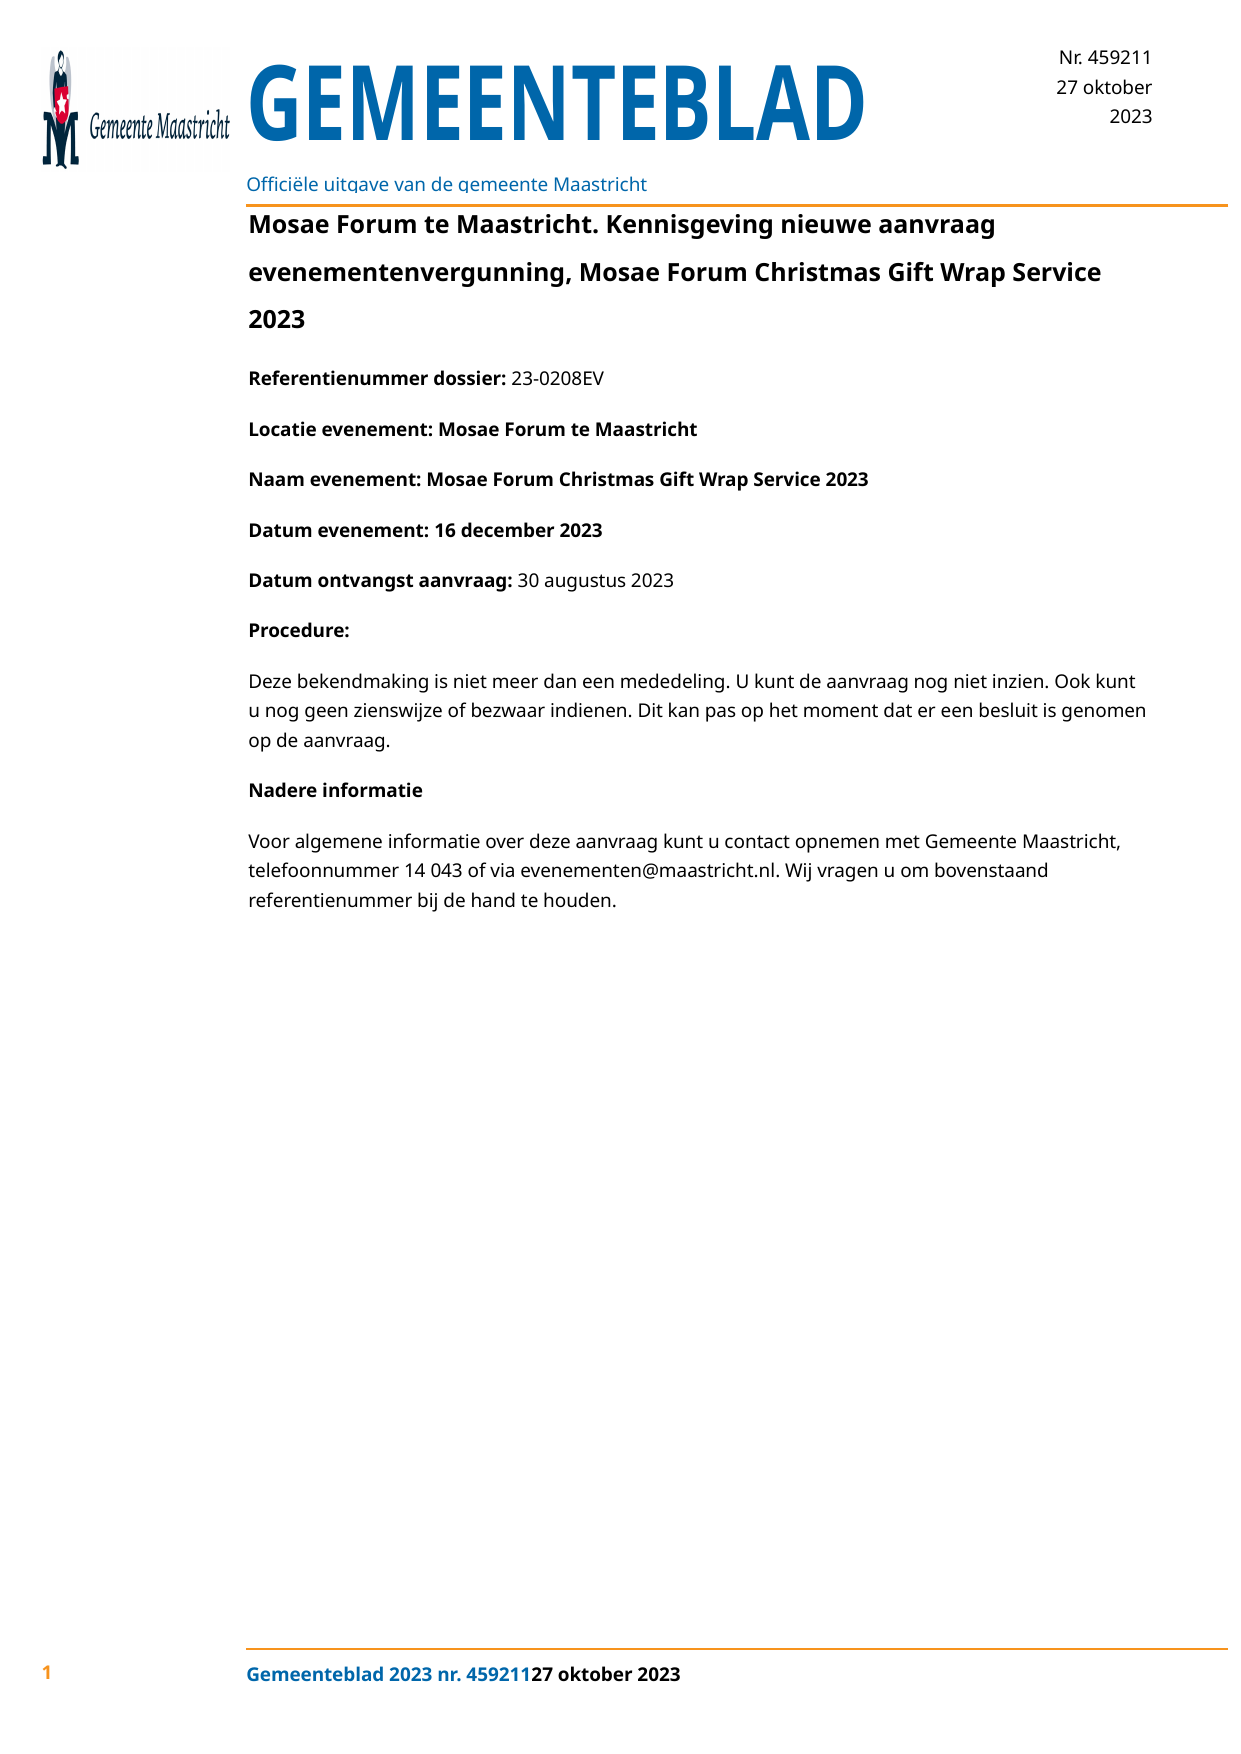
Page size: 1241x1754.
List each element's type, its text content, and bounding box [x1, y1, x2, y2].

text Procedure: [248, 618, 1152, 643]
text Datum evenement: 16 december 2023 [248, 517, 1152, 542]
text Nadere informatie [248, 778, 1152, 803]
text Naam evenement: Mosae Forum Christmas Gift Wrap Service 2023 [248, 466, 1152, 492]
text Datum ontvangst aanvraag: 30 augustus 2023 [248, 567, 1152, 593]
text Locatie evenement: Mosae Forum te Maastricht [248, 416, 1152, 442]
text Voor algemene informatie over deze aanvraag kunt u contact opnemen met Gemeente Maastricht, telefoonnummer 14 043 of via evenementen@maastricht.nl. Wij vragen u om bovenstaand referentienummer bij de hand te houden. [248, 828, 1152, 913]
text Referentienummer dossier: 23-0208EV [248, 366, 1152, 391]
picture [41, 47, 231, 172]
text Mosae Forum te Maastricht. Kennisgeving nieuwe aanvraag evenementenvergunning, Mosae Forum Christmas Gift Wrap Service 2023 [248, 207, 1152, 336]
text Deze bekendmaking is niet meer dan een mededeling. U kunt de aanvraag nog niet inzien. Ook kunt u nog geen zienswijze of bezwaar indienen. Dit kan pas op het moment dat er een besluit is genomen op de aanvraag. [248, 668, 1152, 753]
